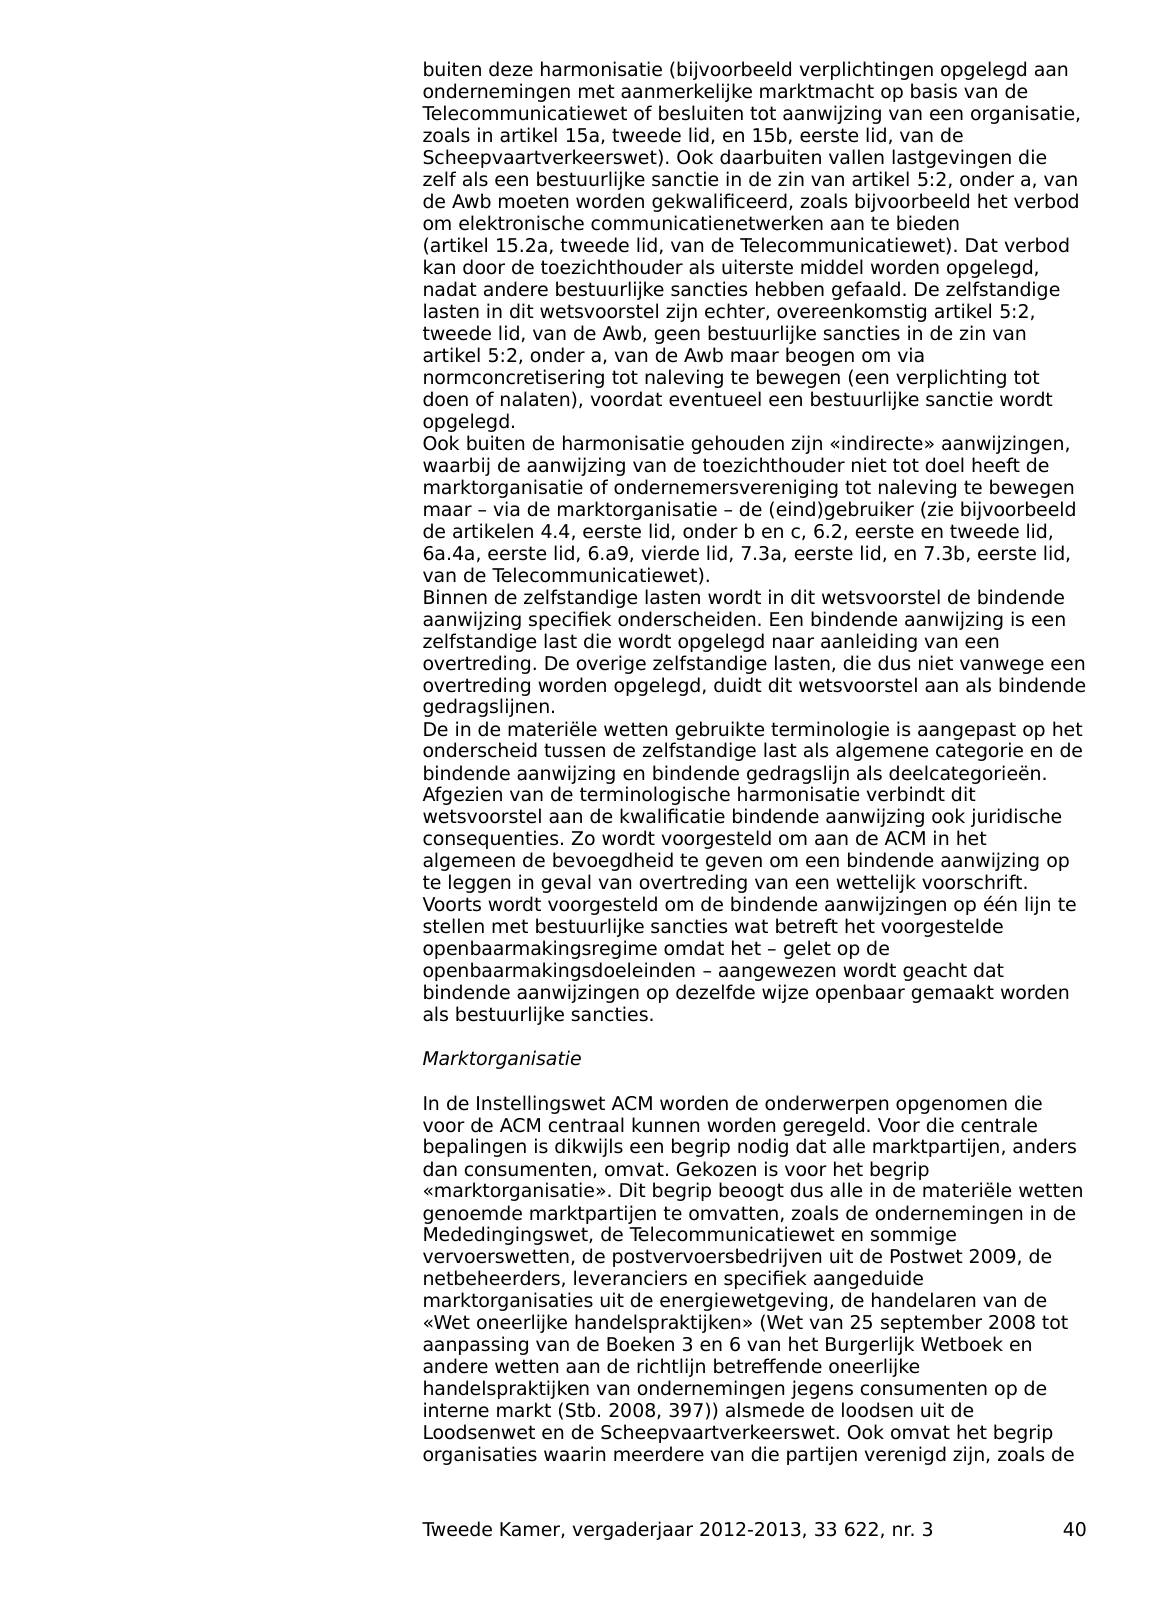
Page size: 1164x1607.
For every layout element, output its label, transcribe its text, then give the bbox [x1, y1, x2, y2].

text Binnen de zelfstandige lasten wordt in dit wetsvoorstel de bindende aanwijzing specifiek onderscheiden. Een bindende aanwijzing is een zelfstandige last die wordt opgelegd naar aanleiding van een overtreding. De overige zelfstandige lasten, die dus niet vanwege een overtreding worden opgelegd, duidt dit wetsvoorstel aan als bindende gedragslijnen. [422, 587, 1087, 718]
text buiten deze harmonisatie (bijvoorbeeld verplichtingen opgelegd aan ondernemingen met aanmerkelijke marktmacht op basis van de Telecommunicatiewet of besluiten tot aanwijzing van een organisatie, zoals in artikel 15a, tweede lid, en 15b, eerste lid, van de Scheepvaartverkeerswet). Ook daarbuiten vallen lastgevingen die zelf als een bestuurlijke sanctie in de zin van artikel 5:2, onder a, van de Awb moeten worden gekwalificeerd, zoals bijvoorbeeld het verbod om elektronische communicatienetwerken aan te bieden (artikel 15.2a, tweede lid, van de Telecommunicatiewet). Dat verbod kan door de toezichthouder als uiterste middel worden opgelegd, nadat andere bestuurlijke sancties hebben gefaald. De zelfstandige lasten in dit wetsvoorstel zijn echter, overeenkomstig artikel 5:2, tweede lid, van de Awb, geen bestuurlijke sancties in de zin van artikel 5:2, onder a, van de Awb maar beogen om via normconcretisering tot naleving te bewegen (een verplichting tot doen of nalaten), voordat eventueel een bestuurlijke sanctie wordt opgelegd. [422, 59, 1087, 433]
text In de Instellingswet ACM worden de onderwerpen opgenomen die voor de ACM centraal kunnen worden geregeld. Voor die centrale bepalingen is dikwijls een begrip nodig dat alle marktpartijen, anders dan consumenten, omvat. Gekozen is voor het begrip «marktorganisatie». Dit begrip beoogt dus alle in de materiële wetten genoemde marktpartijen te omvatten, zoals de ondernemingen in de Mededingingswet, de Telecommunicatiewet en sommige vervoerswetten, de postvervoersbedrijven uit de Postwet 2009, de netbeheerders, leveranciers en specifiek aangeduide marktorganisaties uit de energiewetgeving, de handelaren van de «Wet oneerlijke handelspraktijken» (Wet van 25 september 2008 tot aanpassing van de Boeken 3 en 6 van het Burgerlijk Wetboek en andere wetten aan de richtlijn betreffende oneerlijke handelspraktijken van ondernemingen jegens consumenten op de interne markt (Stb. 2008, 397)) alsmede de loodsen uit de Loodsenwet en de Scheepvaartverkeerswet. Ook omvat het begrip organisaties waarin meerdere van die partijen verenigd zijn, zoals de [422, 1092, 1087, 1466]
text De in de materiële wetten gebruikte terminologie is aangepast op het onderscheid tussen de zelfstandige last als algemene categorie en de bindende aanwijzing en bindende gedragslijn als deelcategorieën. Afgezien van de terminologische harmonisatie verbindt dit wetsvoorstel aan de kwalificatie bindende aanwijzing ook juridische consequenties. Zo wordt voorgesteld om aan de ACM in het algemeen de bevoegdheid te geven om een bindende aanwijzing op te leggen in geval van overtreding van een wettelijk voorschrift. Voorts wordt voorgesteld om de bindende aanwijzingen op één lijn te stellen met bestuurlijke sancties wat betreft het voorgestelde openbaarmakingsregime omdat het – gelet op de openbaarmakingsdoeleinden – aangewezen wordt geacht dat bindende aanwijzingen op dezelfde wijze openbaar gemaakt worden als bestuurlijke sancties. [422, 718, 1087, 1026]
text Ook buiten de harmonisatie gehouden zijn «indirecte» aanwijzingen, waarbij de aanwijzing van de toezichthouder niet tot doel heeft de marktorganisatie of ondernemersvereniging tot naleving te bewegen maar – via de marktorganisatie – de (eind)gebruiker (zie bijvoorbeeld de artikelen 4.4, eerste lid, onder b en c, 6.2, eerste en tweede lid, 6a.4a, eerste lid, 6.a9, vierde lid, 7.3a, eerste lid, en 7.3b, eerste lid, van de Telecommunicatiewet). [422, 433, 1087, 587]
subtitle Marktorganisatie [422, 1048, 1087, 1070]
